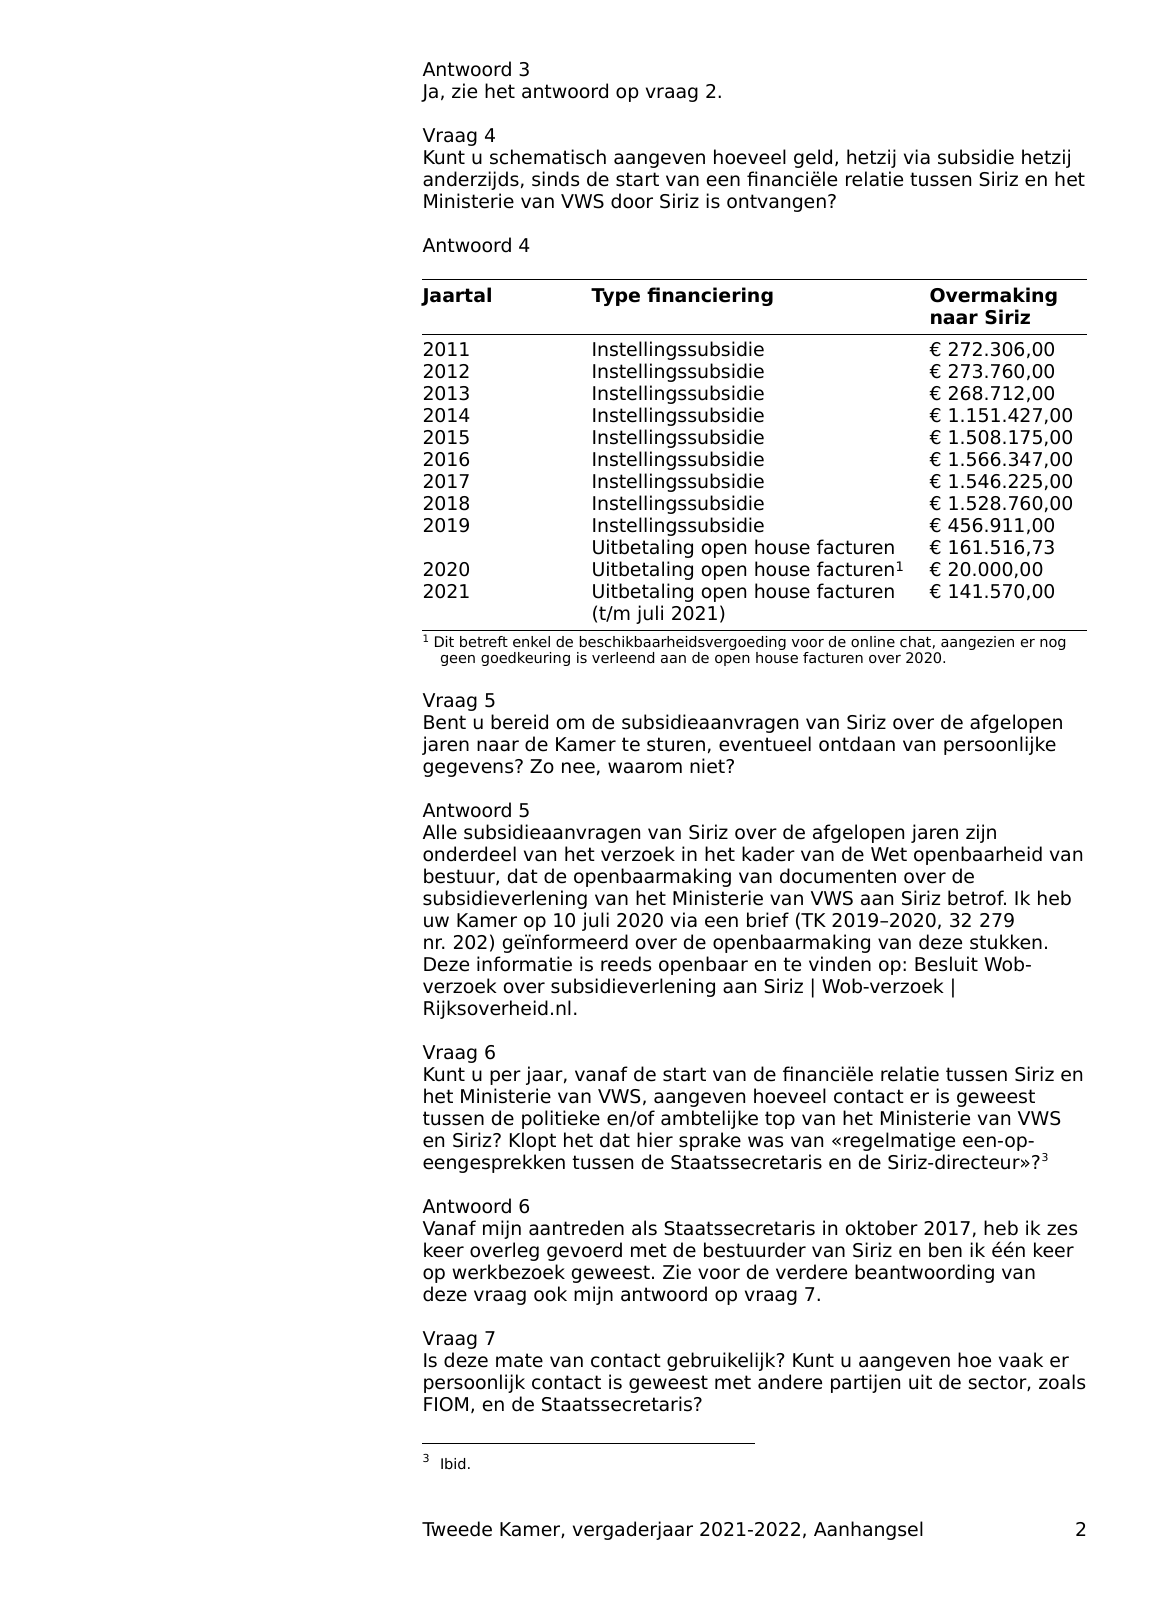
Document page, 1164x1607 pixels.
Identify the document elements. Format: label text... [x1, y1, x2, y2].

table_cell Instellingssubsidie [585, 471, 923, 493]
table_cell € 273.760,00 [924, 361, 1087, 383]
text Antwoord 5 [422, 800, 1087, 822]
table_cell 2018 [422, 493, 585, 515]
table_header Type financiering [585, 280, 923, 333]
table_cell Instellingssubsidie [585, 449, 923, 471]
table_cell Instellingssubsidie [585, 335, 923, 361]
text Vraag 6 [422, 1042, 1087, 1064]
table_cell € 1.151.427,00 [924, 405, 1087, 427]
text Kunt u per jaar, vanaf de start van de financiële relatie tussen Siriz en het Ministerie van VWS, aangeven hoeveel contact er is geweest tussen de politieke en/of ambtelijke top van het Ministerie van VWS en Siriz? Klopt het dat hier sprake was van «regelmatige een-op-eengesprekken tussen de Staatssecretaris en de Siriz-directeur»? [422, 1064, 1087, 1173]
table_cell Instellingssubsidie [585, 493, 923, 515]
table_cell € 20.000,00 [924, 559, 1087, 581]
table_cell Uitbetaling open house facturen1 [585, 559, 923, 581]
table_cell 2017 [422, 471, 585, 493]
table_cell € 268.712,00 [924, 383, 1087, 405]
table_cell € 1.546.225,00 [924, 471, 1087, 493]
table_cell 2016 [422, 449, 585, 471]
table_cell 2019 [422, 515, 585, 559]
table_cell 2012 [422, 361, 585, 383]
text Antwoord 3 [422, 59, 1087, 81]
text Ja, zie het antwoord op vraag 2. [422, 81, 1087, 103]
text Bent u bereid om de subsidieaanvragen van Siriz over de afgelopen jaren naar de Kamer te sturen, eventueel ontdaan van persoonlijke gegevens? Zo nee, waarom niet? [422, 712, 1087, 777]
text Alle subsidieaanvragen van Siriz over de afgelopen jaren zijn onderdeel van het verzoek in het kader van de Wet openbaarheid van bestuur, dat de openbaarmaking van documenten over de subsidieverlening van het Ministerie van VWS aan Siriz betrof. Ik heb uw Kamer op 10 juli 2020 via een brief (TK 2019–2020, 32 279 nr. 202) geïnformeerd over de openbaarmaking van deze stukken. Deze informatie is reeds openbaar en te vinden op: Besluit Wob-verzoek over subsidieverlening aan Siriz | Wob-verzoek | Rijksoverheid.nl. [422, 822, 1087, 1019]
table_cell 2013 [422, 383, 585, 405]
table_cell € 1.528.760,00 [924, 493, 1087, 515]
text Vanaf mijn aantreden als Staatssecretaris in oktober 2017, heb ik zes keer overleg gevoerd met de bestuurder van Siriz en ben ik één keer op werkbezoek geweest. Zie voor de verdere beantwoording van deze vraag ook mijn antwoord op vraag 7. [422, 1218, 1087, 1306]
table_cell 2015 [422, 427, 585, 449]
table_cell 2014 [422, 405, 585, 427]
table_header Overmaking naar Siriz [924, 280, 1087, 333]
table_cell Instellingssubsidie Uitbetaling open house facturen [585, 515, 923, 559]
table_cell Instellingssubsidie [585, 405, 923, 427]
table_cell € 1.508.175,00 [924, 427, 1087, 449]
table_cell 2020 [422, 559, 585, 581]
table_cell 2011 [422, 335, 585, 361]
table_cell 1 Dit betreft enkel de beschikbaarheidsvergoeding voor de online chat, aangezien er nog geen goedkeuring is verleend aan de open house facturen over 2020. [422, 631, 1087, 667]
table_cell € 141.570,00 [924, 581, 1087, 630]
table_cell Instellingssubsidie [585, 361, 923, 383]
text Antwoord 6 [422, 1196, 1087, 1218]
table_cell 2021 [422, 581, 585, 630]
table_cell Instellingssubsidie [585, 383, 923, 405]
table_cell € 456.911,00 € 161.516,73 [924, 515, 1087, 559]
table_cell Uitbetaling open house facturen (t/m juli 2021) [585, 581, 923, 630]
table_header Jaartal [422, 280, 585, 333]
text Kunt u schematisch aangeven hoeveel geld, hetzij via subsidie hetzij anderzijds, sinds de start van een financiële relatie tussen Siriz en het Ministerie van VWS door Siriz is ontvangen? [422, 147, 1087, 213]
text Antwoord 4 [422, 235, 1087, 257]
text Is deze mate van contact gebruikelijk? Kunt u aangeven hoe vaak er persoonlijk contact is geweest met andere partijen uit de sector, zoals FIOM, en de Staatssecretaris? [422, 1350, 1087, 1416]
table_cell Instellingssubsidie [585, 427, 923, 449]
text Vraag 7 [422, 1328, 1087, 1350]
text Ibid. [422, 1452, 1087, 1474]
text Vraag 5 [422, 689, 1087, 712]
text Vraag 4 [422, 125, 1087, 147]
table_cell € 272.306,00 [924, 335, 1087, 361]
table_cell € 1.566.347,00 [924, 449, 1087, 471]
